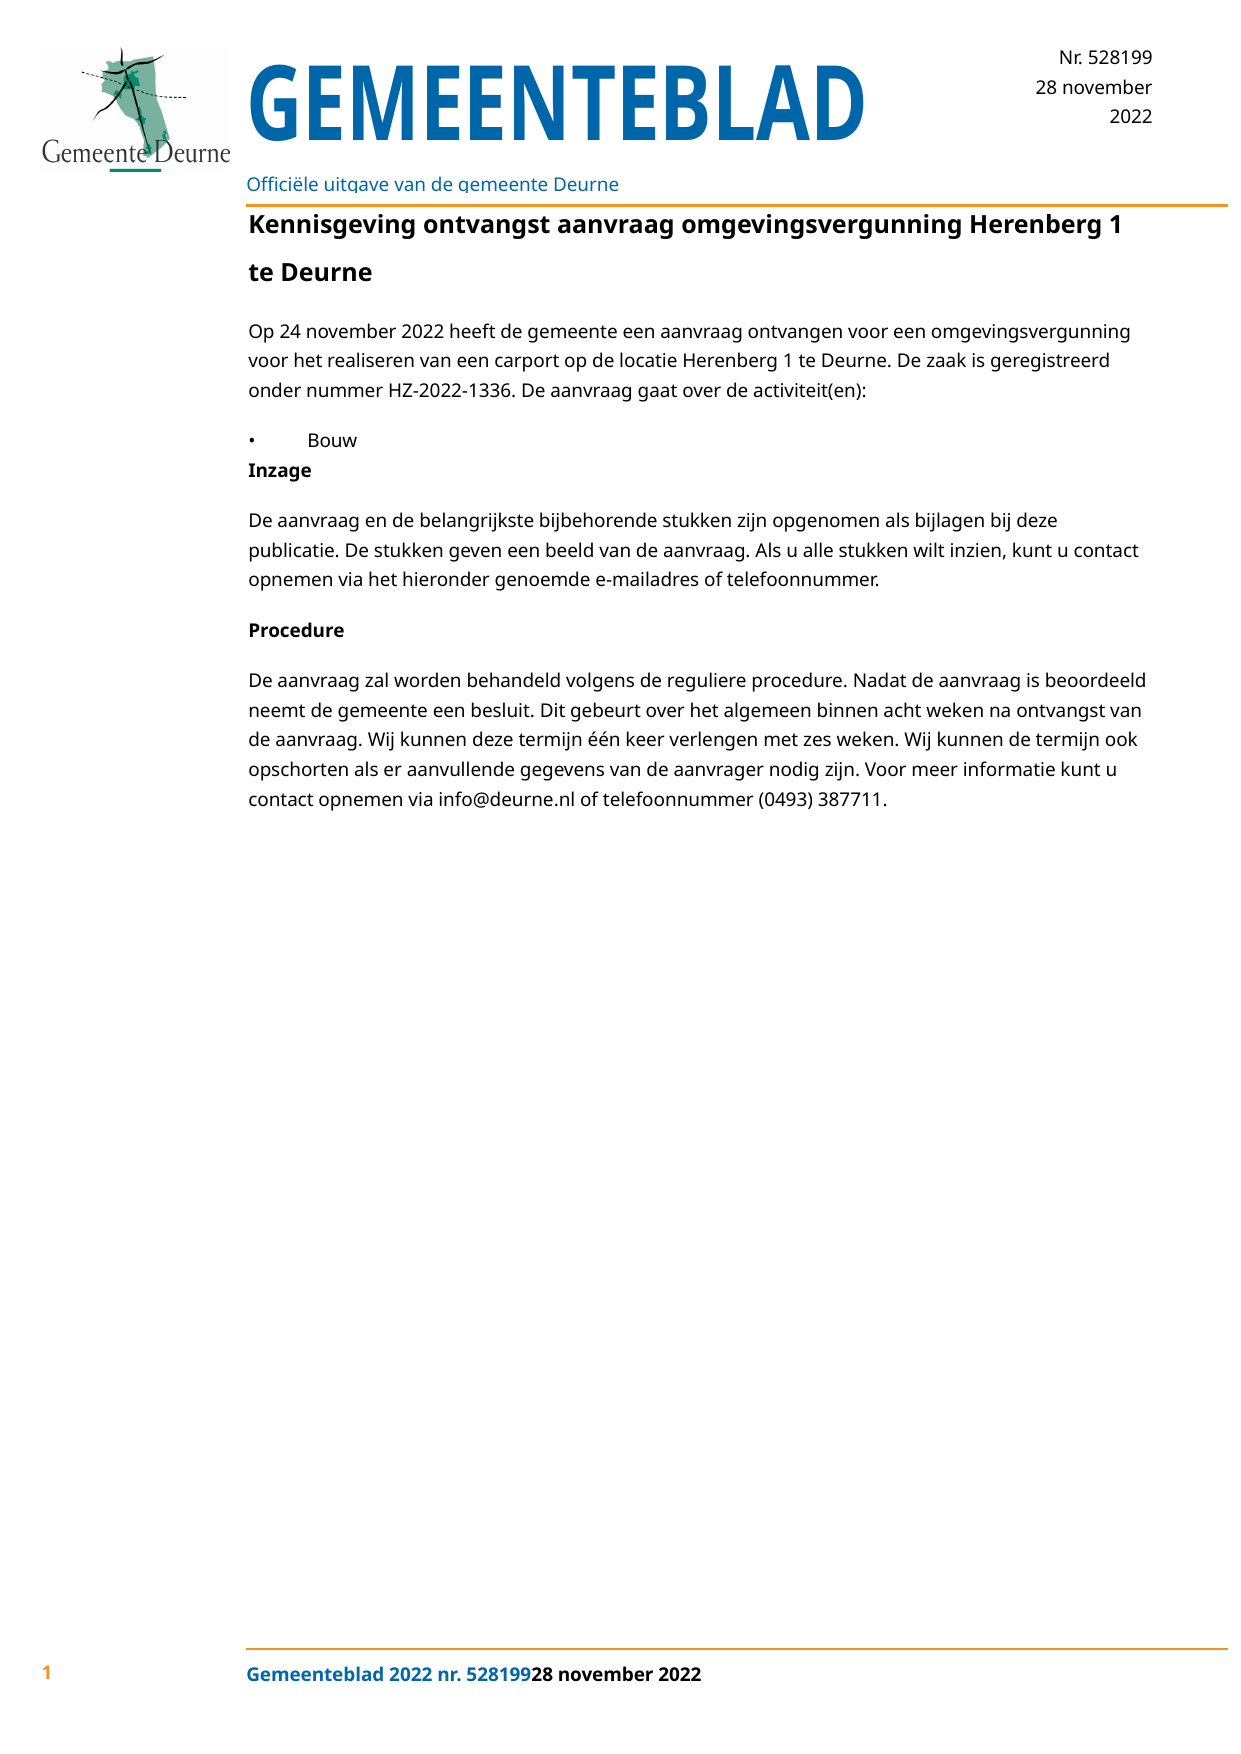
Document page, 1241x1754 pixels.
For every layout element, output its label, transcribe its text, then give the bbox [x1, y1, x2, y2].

text Procedure [248, 617, 1152, 643]
text De aanvraag zal worden behandeld volgens de reguliere procedure. Nadat de aanvraag is beoordeeld neemt de gemeente een besluit. Dit gebeurt over het algemeen binnen acht weken na ontvangst van de aanvraag. Wij kunnen deze termijn één keer verlengen met zes weken. Wij kunnen de termijn ook opschorten als er aanvullende gegevens van de aanvrager nodig zijn. Voor meer informatie kunt u contact opnemen via info@deurne.nl of telefoonnummer (0493) 387711. [248, 667, 1152, 812]
text Inzage [248, 457, 1152, 483]
picture [41, 47, 231, 172]
text De aanvraag en de belangrijkste bijbehorende stukken zijn opgenomen als bijlagen bij deze publicatie. De stukken geven een beeld van de aanvraag. Als u alle stukken wilt inzien, kunt u contact opnemen via het hieronder genoemde e-mailadres of telefoonnummer. [248, 507, 1152, 592]
text Kennisgeving ontvangst aanvraag omgevingsvergunning Herenberg 1 te Deurne [248, 207, 1152, 288]
text Op 24 november 2022 heeft de gemeente een aanvraag ontvangen voor een omgevingsvergunning voor het realiseren van een carport op de locatie Herenberg 1 te Deurne. De zaak is geregistreerd onder nummer HZ-2022-1336. De aanvraag gaat over de activiteit(en): [248, 318, 1152, 403]
list Bouw [248, 427, 1152, 453]
